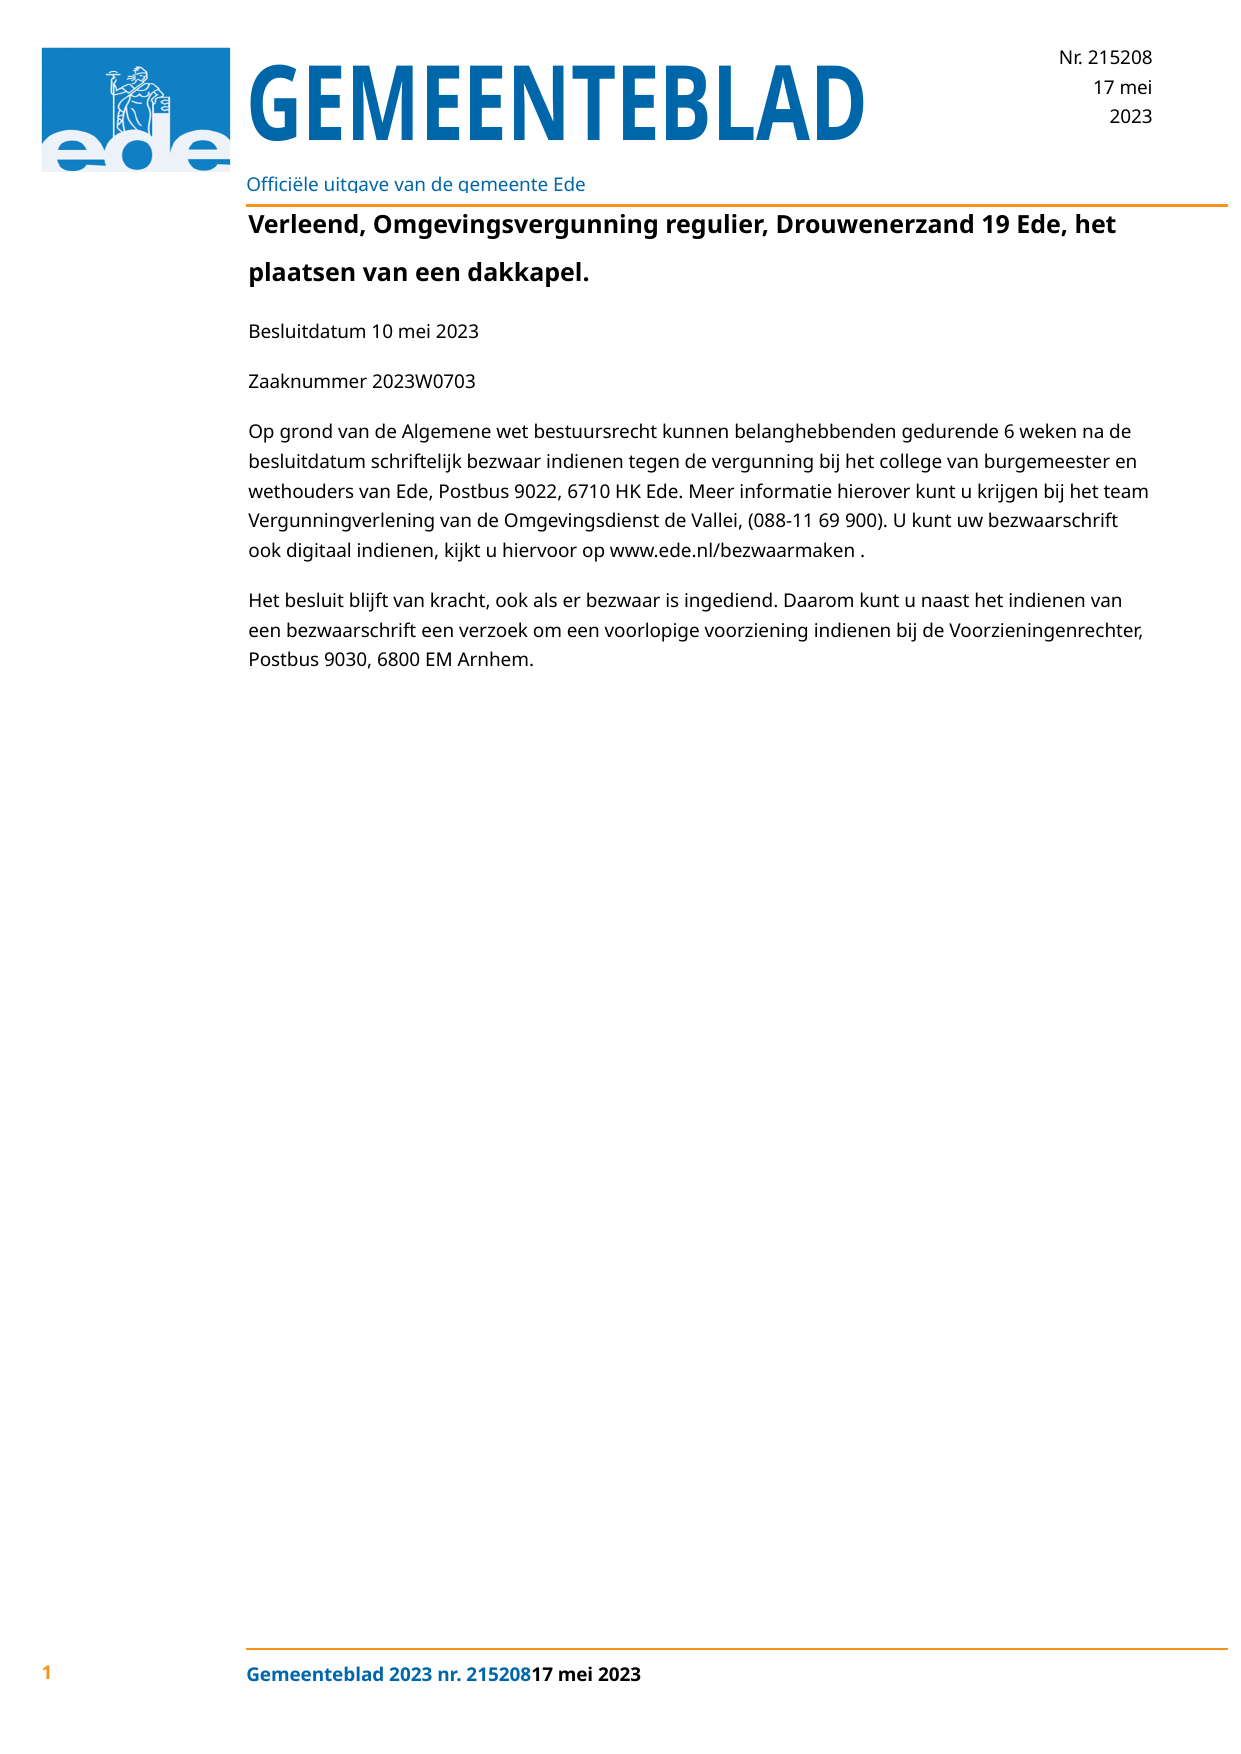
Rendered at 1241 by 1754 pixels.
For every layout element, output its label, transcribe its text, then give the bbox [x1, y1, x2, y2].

picture [41, 47, 231, 172]
text Zaaknummer 2023W0703 [248, 368, 1152, 394]
text Op grond van de Algemene wet bestuursrecht kunnen belanghebbenden gedurende 6 weken na de besluitdatum schriftelijk bezwaar indienen tegen de vergunning bij het college van burgemeester en wethouders van Ede, Postbus 9022, 6710 HK Ede. Meer informatie hierover kunt u krijgen bij het team Vergunningverlening van de Omgevingsdienst de Vallei, (088-11 69 900). U kunt uw bezwaarschrift ook digitaal indienen, kijkt u hiervoor op www.ede.nl/bezwaarmaken . [248, 419, 1152, 563]
text Besluitdatum 10 mei 2023 [248, 318, 1152, 344]
text Verleend, Omgevingsvergunning regulier, Drouwenerzand 19 Ede, het plaatsen van een dakkapel. [248, 207, 1152, 288]
text Het besluit blijft van kracht, ook als er bezwaar is ingediend. Daarom kunt u naast het indienen van een bezwaarschrift een verzoek om een voorlopige voorziening indienen bij de Voorzieningenrechter, Postbus 9030, 6800 EM Arnhem. [248, 587, 1152, 672]
